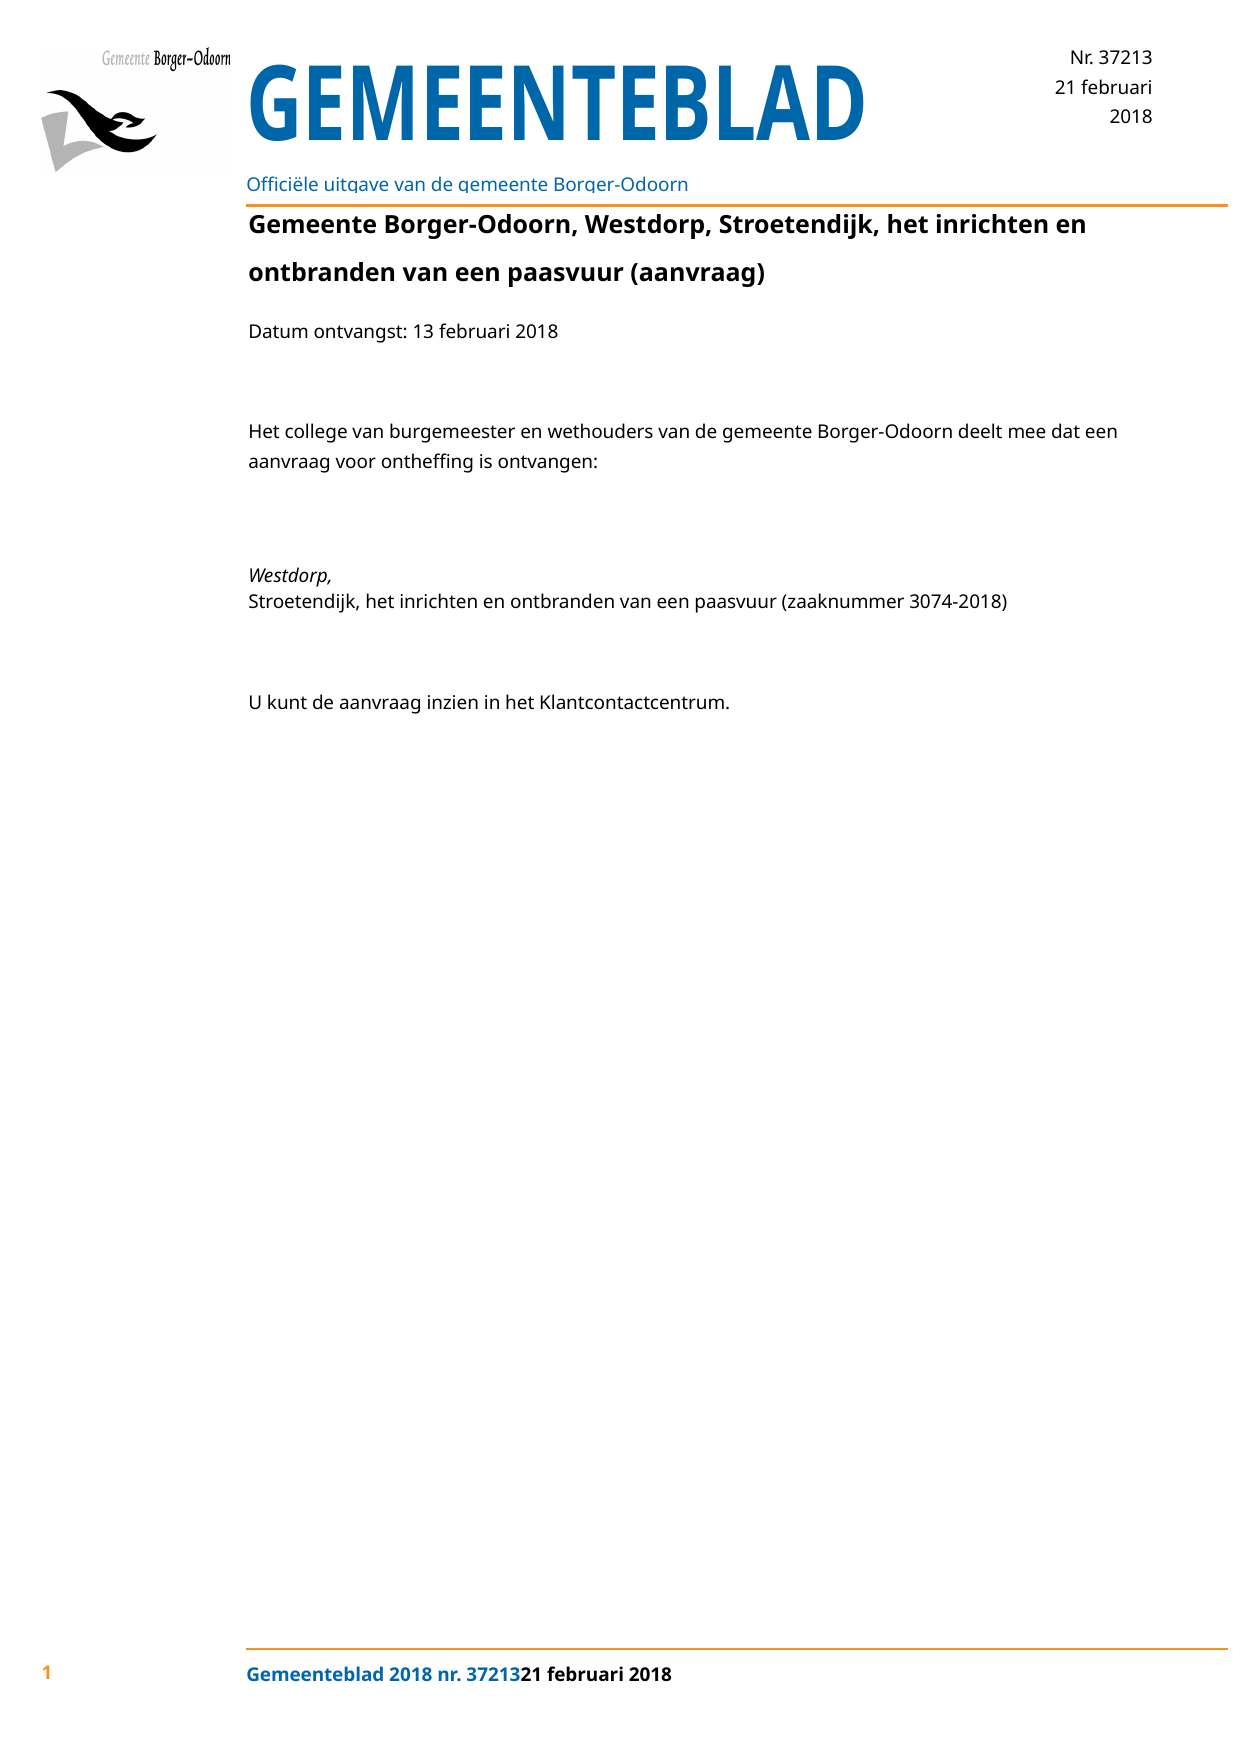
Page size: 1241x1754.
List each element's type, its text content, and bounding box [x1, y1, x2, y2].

text Gemeente Borger-Odoorn, Westdorp, Stroetendijk, het inrichten en ontbranden van een paasvuur (aanvraag) [248, 207, 1152, 288]
text Stroetendijk, het inrichten en ontbranden van een paasvuur (zaaknummer 3074-2018) [248, 588, 1152, 614]
text U kunt de aanvraag inzien in het Klantcontactcentrum. [248, 689, 1152, 715]
picture [41, 47, 231, 172]
text Westdorp, [248, 563, 1152, 588]
text Datum ontvangst: 13 februari 2018 [248, 318, 1152, 344]
text Het college van burgemeester en wethouders van de gemeente Borger-Odoorn deelt mee dat een aanvraag voor ontheffing is ontvangen: [248, 419, 1152, 474]
